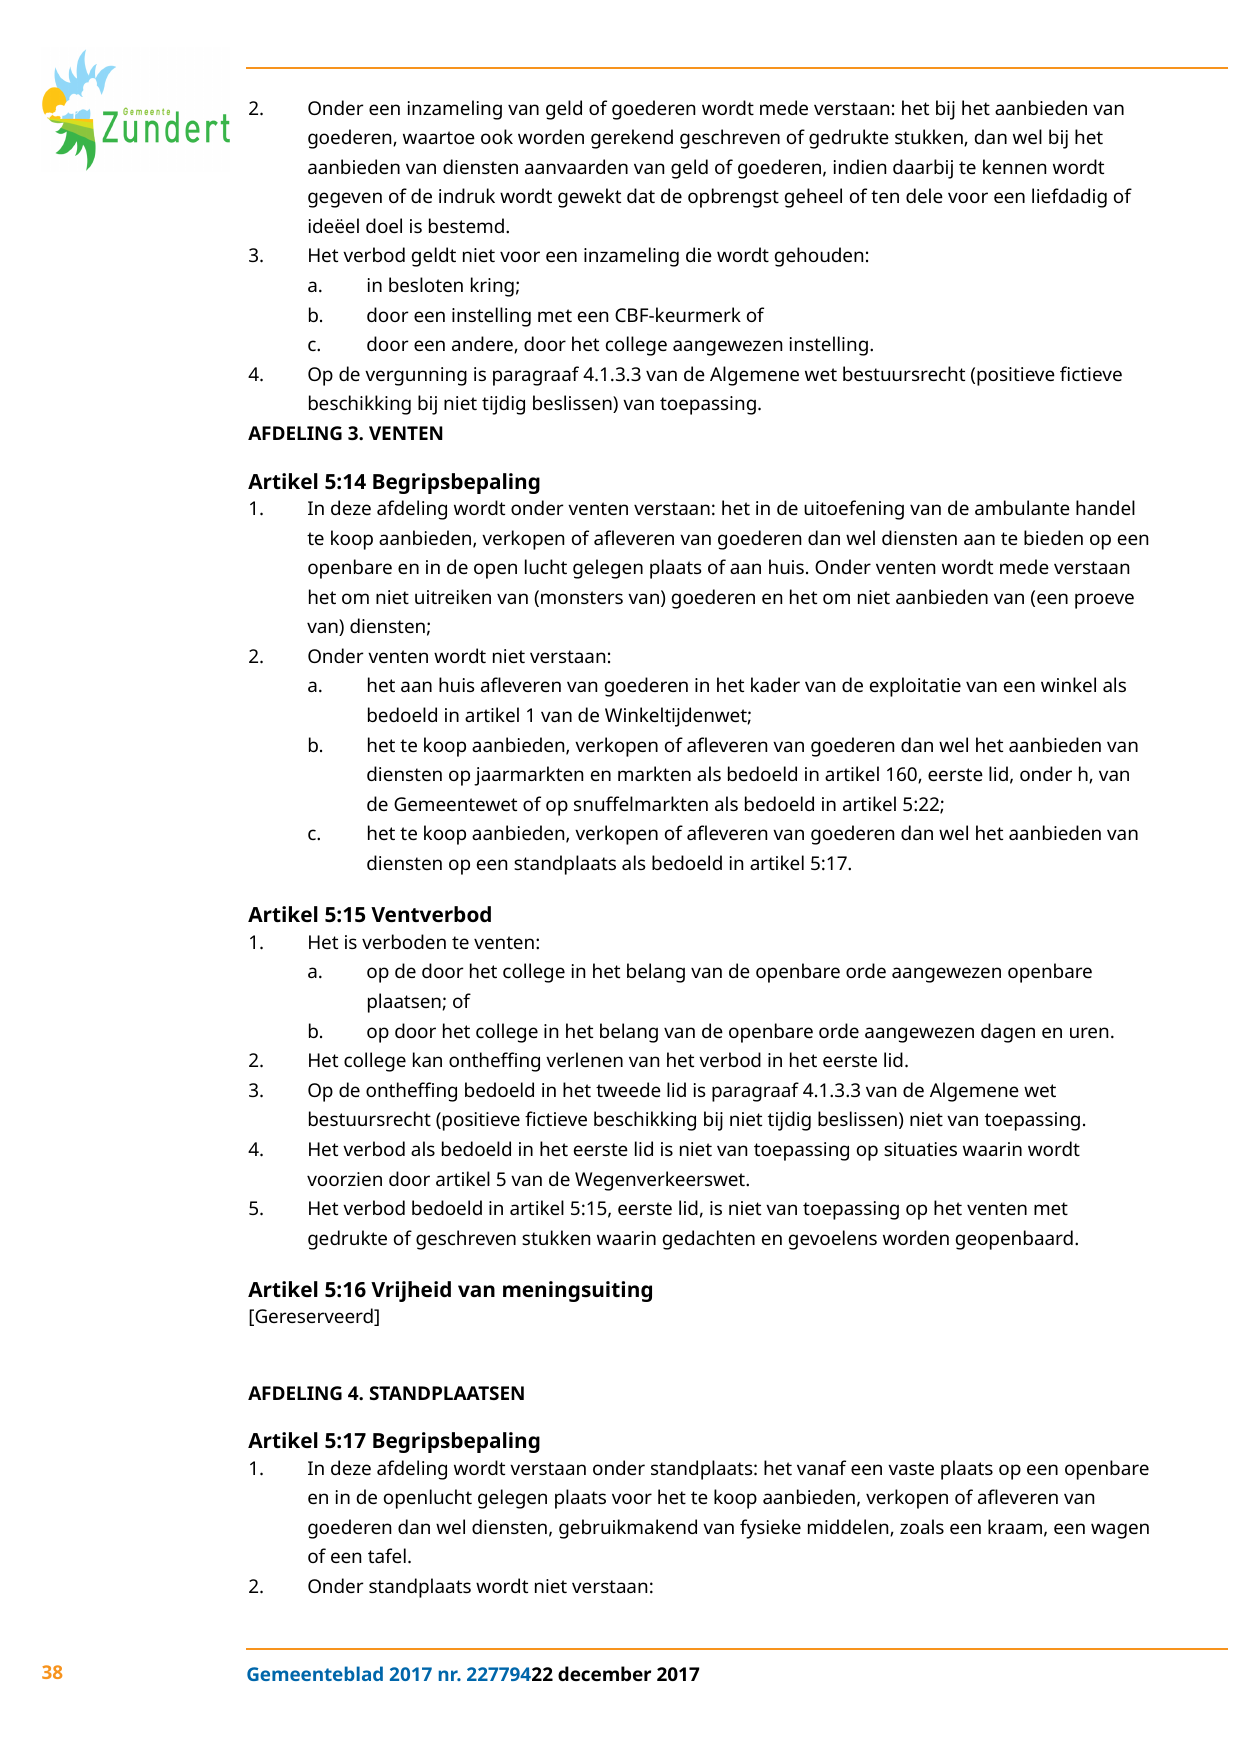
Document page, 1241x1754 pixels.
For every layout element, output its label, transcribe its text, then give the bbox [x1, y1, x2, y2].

text AFDELING 3. VENTEN [248, 420, 1152, 446]
text Artikel 5:15 Ventverbod [248, 901, 1152, 929]
list Het college kan ontheffing verlenen van het verbod in het eerste lid. [248, 1047, 1152, 1073]
list Op de vergunning is paragraaf 4.1.3.3 van de Algemene wet bestuursrecht (positieve fictieve beschikking bij niet tijdig beslissen) van toepassing. [248, 361, 1152, 416]
list op door het college in het belang van de openbare orde aangewezen dagen en uren. [307, 1018, 1152, 1043]
text Artikel 5:17 Begripsbepaling [248, 1426, 1152, 1455]
text Artikel 5:14 Begripsbepaling [248, 467, 1152, 495]
list In deze afdeling wordt onder venten verstaan: het in de uitoefening van de ambulante handel te koop aanbieden, verkopen of afleveren van goederen dan wel diensten aan te bieden op een openbare en in de open lucht gelegen plaats of aan huis. Onder venten wordt mede verstaan het om niet uitreiken van (monsters van) goederen en het om niet aanbieden van (een proeve van) diensten; [248, 495, 1152, 639]
list Het verbod geldt niet voor een inzameling die wordt gehouden: [248, 243, 1152, 268]
list In deze afdeling wordt verstaan onder standplaats: het vanaf een vaste plaats op een openbare en in de openlucht gelegen plaats voor het te koop aanbieden, verkopen of afleveren van goederen dan wel diensten, gebruikmakend van fysieke middelen, zoals een kraam, een wagen of een tafel. [248, 1455, 1152, 1569]
list door een andere, door het college aangewezen instelling. [307, 331, 1152, 357]
list het te koop aanbieden, verkopen of afleveren van goederen dan wel het aanbieden van diensten op een standplaats als bedoeld in artikel 5:17. [307, 821, 1152, 876]
list Het verbod als bedoeld in het eerste lid is niet van toepassing op situaties waarin wordt voorzien door artikel 5 van de Wegenverkeerswet. [248, 1136, 1152, 1191]
list op de door het college in het belang van de openbare orde aangewezen openbare plaatsen; of [307, 959, 1152, 1014]
list door een instelling met een CBF-keurmerk of [307, 302, 1152, 328]
picture [41, 47, 231, 172]
list het te koop aanbieden, verkopen of afleveren van goederen dan wel het aanbieden van diensten op jaarmarkten en markten als bedoeld in artikel 160, eerste lid, onder h, van de Gemeentewet of op snuffelmarkten als bedoeld in artikel 5:22; [307, 732, 1152, 817]
text AFDELING 4. STANDPLAATSEN [248, 1380, 1152, 1406]
list Het is verboden te venten: [248, 929, 1152, 955]
list in besloten kring; [307, 272, 1152, 298]
text Artikel 5:16 Vrijheid van meningsuiting [248, 1275, 1152, 1304]
list Onder een inzameling van geld of goederen wordt mede verstaan: het bij het aanbieden van goederen, waartoe ook worden gerekend geschreven of gedrukte stukken, dan wel bij het aanbieden van diensten aanvaarden van geld of goederen, indien daarbij te kennen wordt gegeven of de indruk wordt gewekt dat de opbrengst geheel of ten dele voor een liefdadig of ideëel doel is bestemd. [248, 95, 1152, 239]
list Op de ontheffing bedoeld in het tweede lid is paragraaf 4.1.3.3 van de Algemene wet bestuursrecht (positieve fictieve beschikking bij niet tijdig beslissen) niet van toepassing. [248, 1077, 1152, 1132]
list Het verbod bedoeld in artikel 5:15, eerste lid, is niet van toepassing op het venten met gedrukte of geschreven stukken waarin gedachten en gevoelens worden geopenbaard. [248, 1195, 1152, 1251]
list Onder venten wordt niet verstaan: [248, 643, 1152, 669]
list het aan huis afleveren van goederen in het kader van de exploitatie van een winkel als bedoeld in artikel 1 van de Winkeltijdenwet; [307, 673, 1152, 728]
list Onder standplaats wordt niet verstaan: [248, 1573, 1152, 1599]
text [Gereserveerd] [248, 1304, 1152, 1329]
